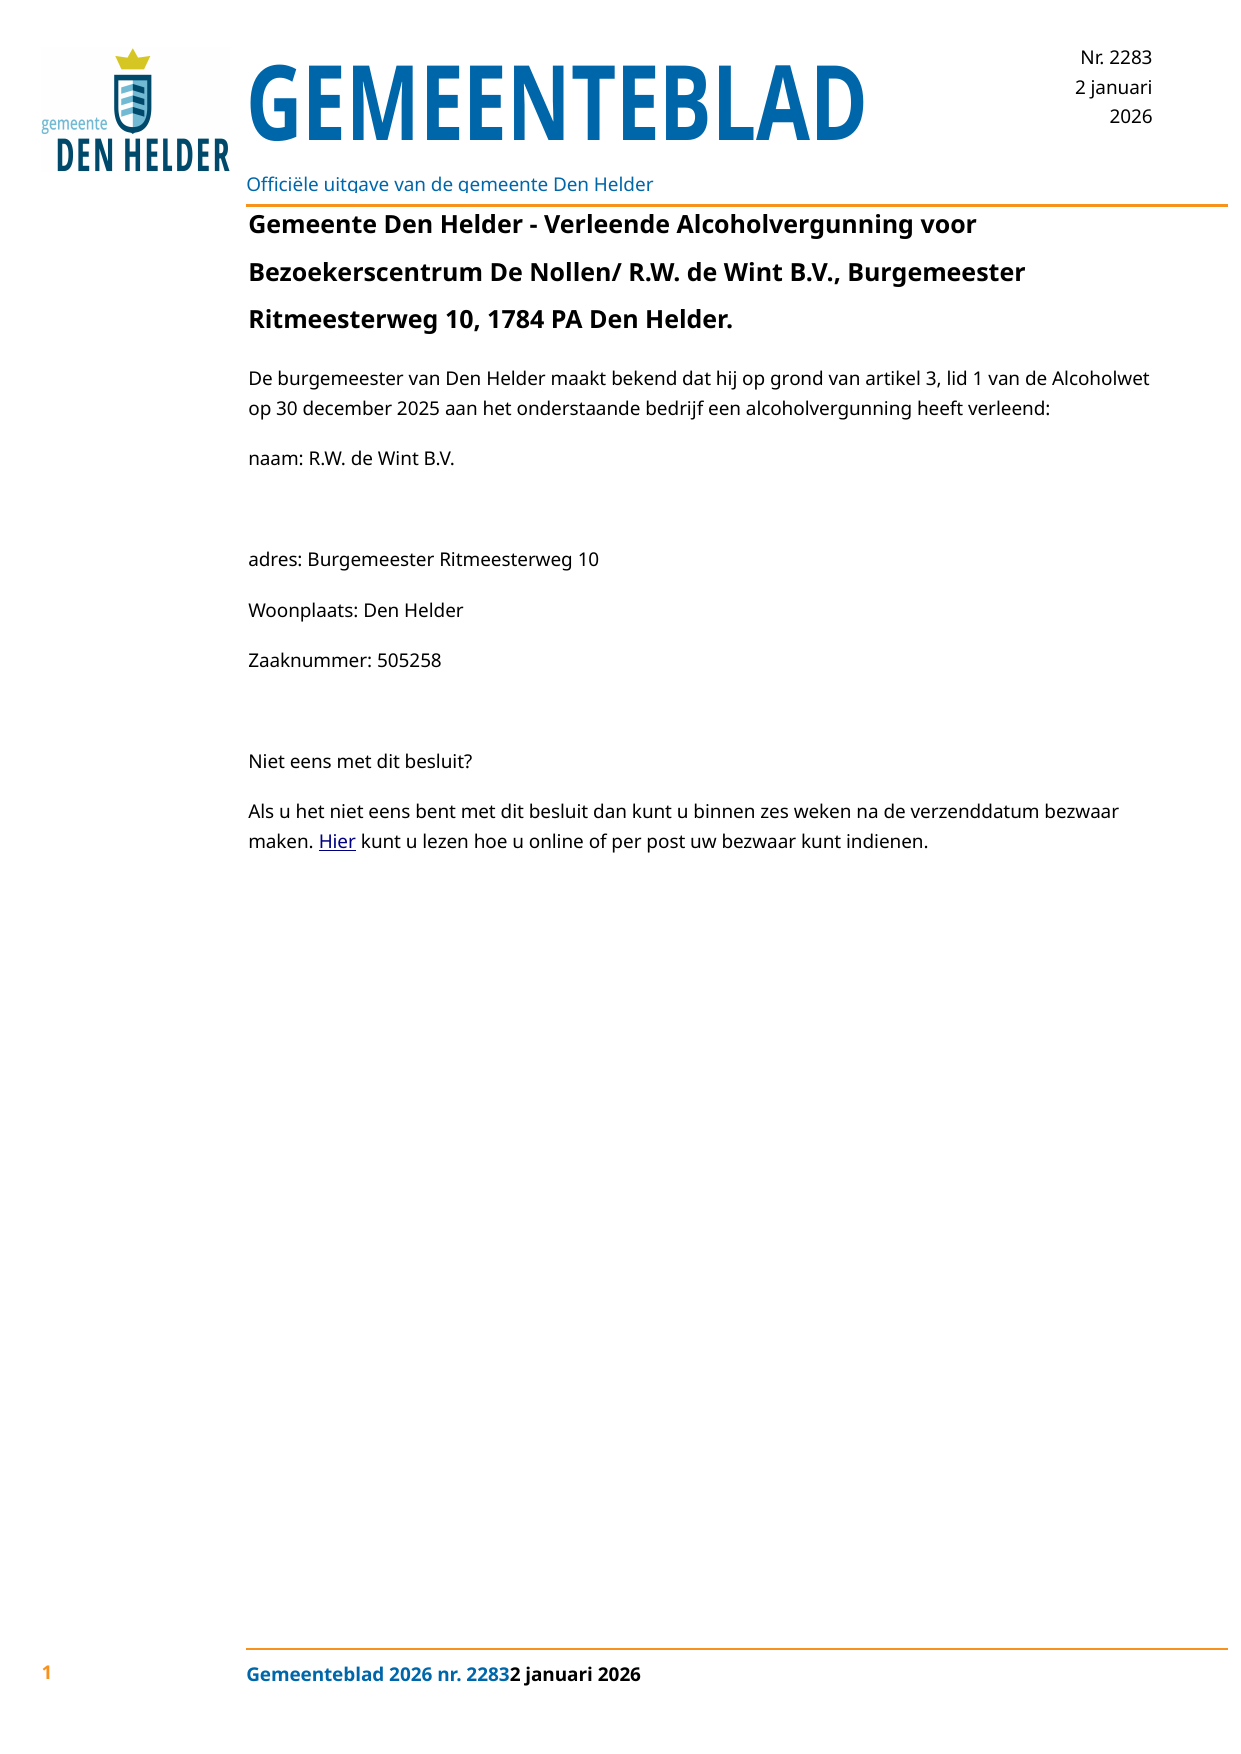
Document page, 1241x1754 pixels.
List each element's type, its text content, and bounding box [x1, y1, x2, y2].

text naam: R.W. de Wint B.V. [248, 446, 1152, 471]
text Niet eens met dit besluit? [248, 748, 1152, 774]
picture [130, 157, 135, 172]
text Als u het niet eens bent met dit besluit dan kunt u binnen zes weken na de verzenddatum bezwaar maken. Hier kunt u lezen hoe u online of per post uw bezwaar kunt indienen. [248, 798, 1152, 854]
text Gemeente Den Helder - Verleende Alcoholvergunning voor Bezoekerscentrum De Nollen/ R.W. de Wint B.V., Burgemeester Ritmeesterweg 10, 1784 PA Den Helder. [248, 207, 1152, 336]
picture [182, 144, 187, 165]
picture [63, 144, 68, 165]
text Woonplaats: Den Helder [248, 597, 1152, 622]
picture [41, 47, 231, 172]
text adres: Burgemeester Ritmeesterweg 10 [248, 546, 1152, 572]
picture [100, 154, 106, 172]
text Zaaknummer: 505258 [248, 647, 1152, 673]
picture [220, 160, 224, 172]
text De burgemeester van Den Helder maakt bekend dat hij op grond van artikel 3, lid 1 van de Alcoholwet op 30 december 2025 aan het onderstaande bedrijf een alcoholvergunning heeft verleend: [248, 366, 1152, 421]
